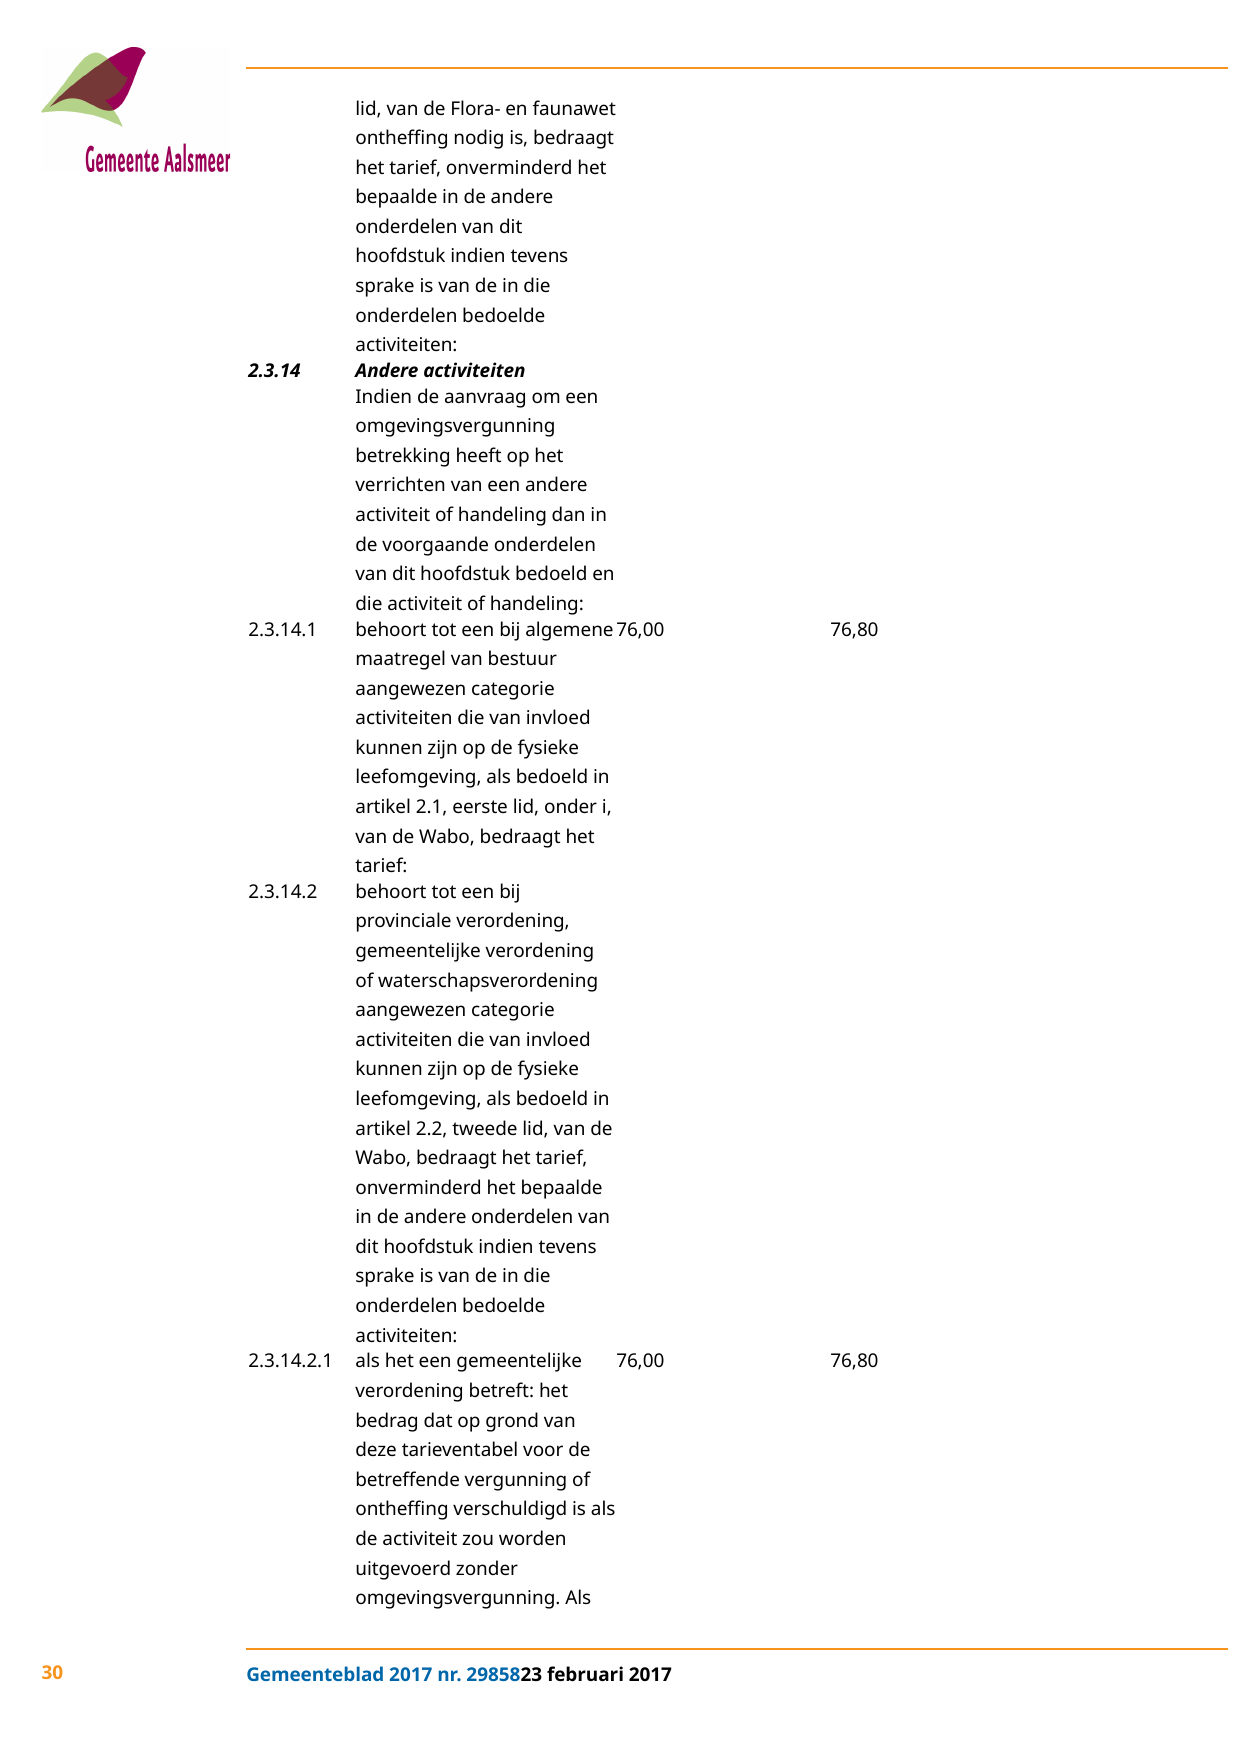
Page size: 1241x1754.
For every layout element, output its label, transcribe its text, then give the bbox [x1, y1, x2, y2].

table_cell [830, 95, 1044, 357]
table_cell 76,80 [830, 1348, 1044, 1610]
table_cell [616, 383, 830, 616]
table_cell Indien de aanvraag om een omgevingsvergunning betrekking heeft op het verrichten van een andere activiteit of handeling dan in de voorgaande onderdelen van dit hoofdstuk bedoeld en die activiteit of handeling: [355, 383, 616, 616]
table_cell [830, 383, 1044, 616]
table_cell Andere activiteiten [355, 357, 616, 383]
table_cell behoort tot een bij algemene maatregel van bestuur aangewezen categorie activiteiten die van invloed kunnen zijn op de fysieke leefomgeving, als bedoeld in artikel 2.1, eerste lid, onder i, van de Wabo, bedraagt het tarief: [355, 616, 616, 878]
table_cell lid, van de Flora- en faunawet ontheffing nodig is, bedraagt het tarief, onverminderd het bepaalde in de andere onderdelen van dit hoofdstuk indien tevens sprake is van de in die onderdelen bedoelde activiteiten: [355, 95, 616, 357]
table_cell [830, 878, 1044, 1348]
picture [41, 47, 231, 172]
table_cell 2.3.14.1 [248, 616, 355, 878]
table_cell 2.3.14 [248, 357, 355, 383]
table_cell 2.3.14.2.1 [248, 1348, 355, 1610]
table_cell [248, 383, 355, 616]
table_cell [616, 357, 830, 383]
table_cell behoort tot een bij provinciale verordening, gemeentelijke verordening of waterschapsverordening aangewezen categorie activiteiten die van invloed kunnen zijn op de fysieke leefomgeving, als bedoeld in artikel 2.2, tweede lid, van de Wabo, bedraagt het tarief, onverminderd het bepaalde in de andere onderdelen van dit hoofdstuk indien tevens sprake is van de in die onderdelen bedoelde activiteiten: [355, 878, 616, 1348]
table_cell als het een gemeentelijke verordening betreft: het bedrag dat op grond van deze tarieventabel voor de betreffende vergunning of ontheffing verschuldigd is als de activiteit zou worden uitgevoerd zonder omgevingsvergunning. Als [355, 1348, 616, 1610]
table_cell [830, 357, 1044, 383]
table_cell [248, 95, 355, 357]
table_cell 76,00 [616, 616, 830, 878]
table_cell 2.3.14.2 [248, 878, 355, 1348]
table_cell [616, 878, 830, 1348]
table_cell [616, 95, 830, 357]
table_cell 76,00 [616, 1348, 830, 1610]
table_cell 76,80 [830, 616, 1044, 878]
